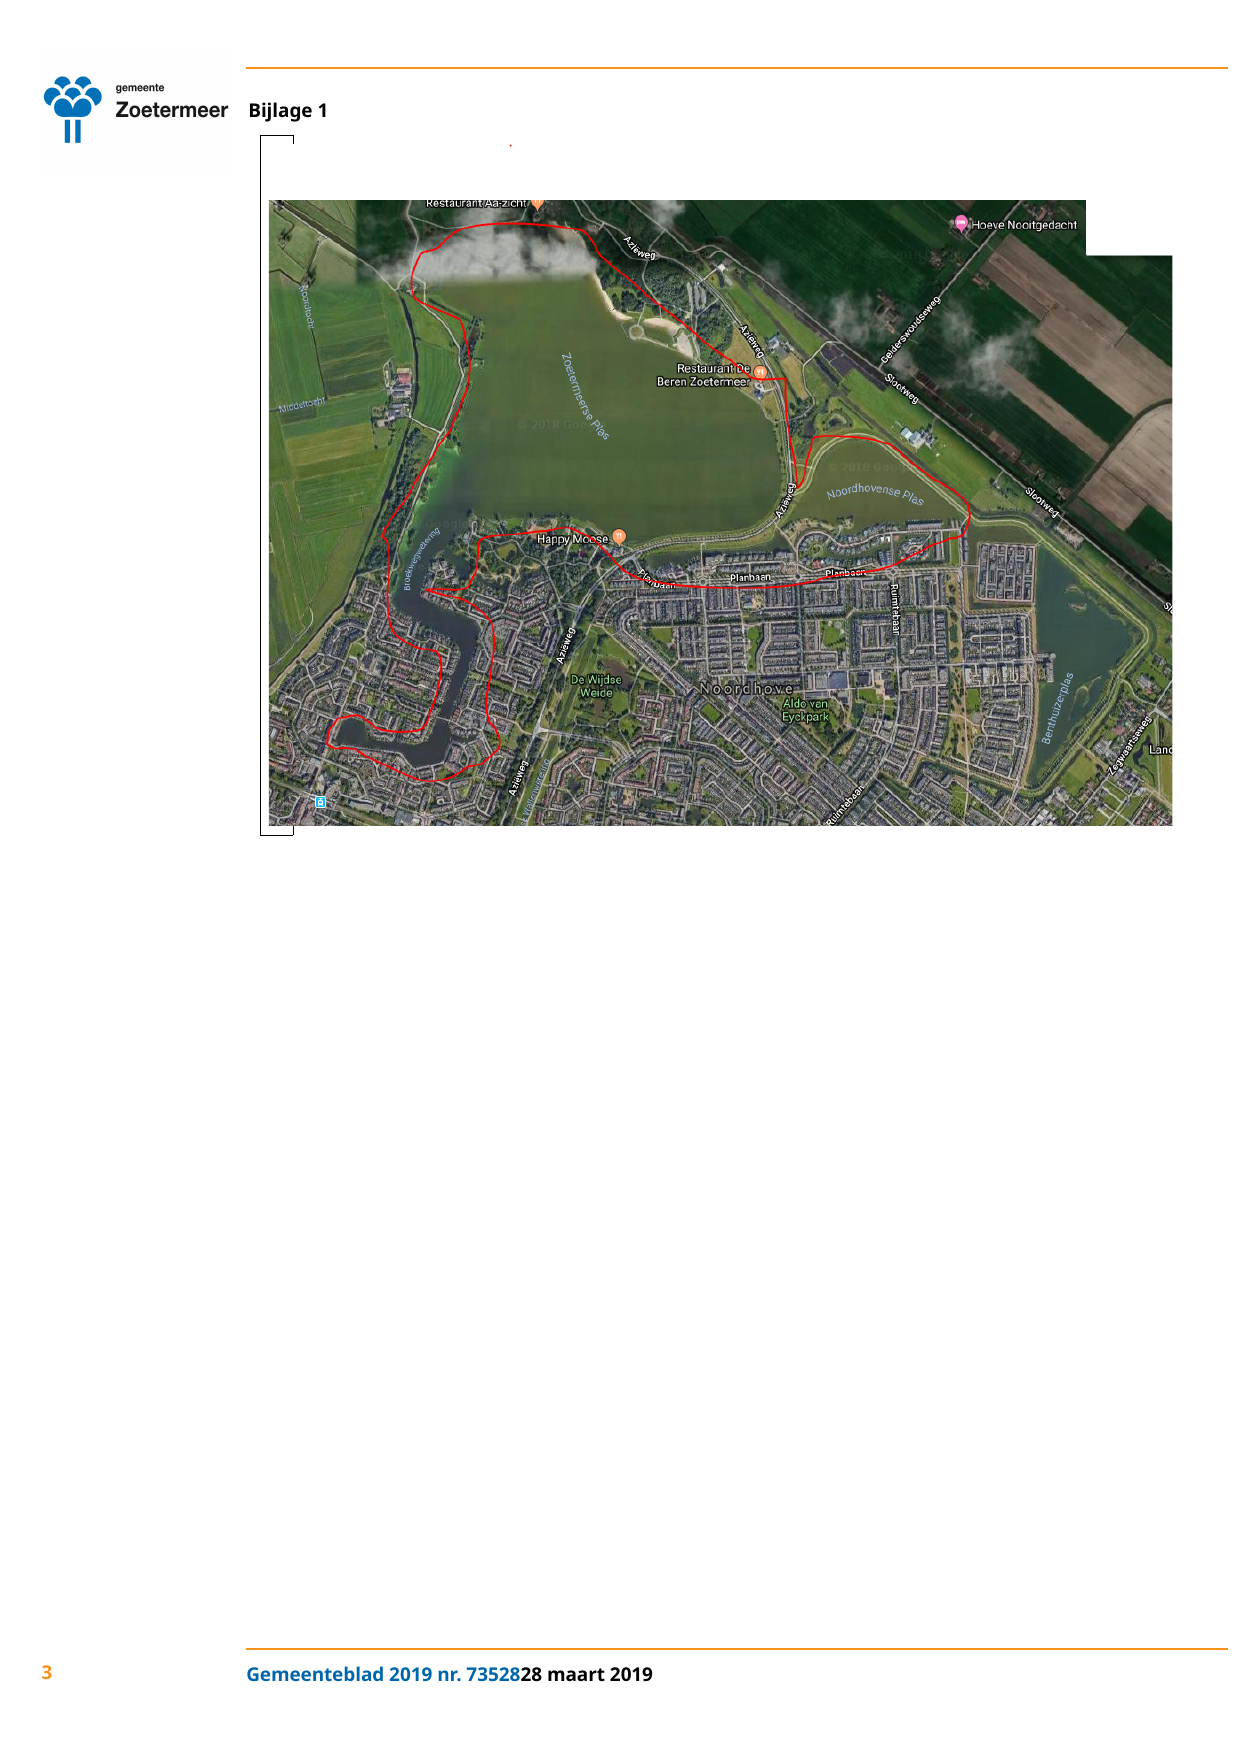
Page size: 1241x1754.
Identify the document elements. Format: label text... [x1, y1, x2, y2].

text Bijlage 1 [248, 95, 1152, 123]
picture [41, 47, 231, 172]
picture [268, 144, 1173, 826]
